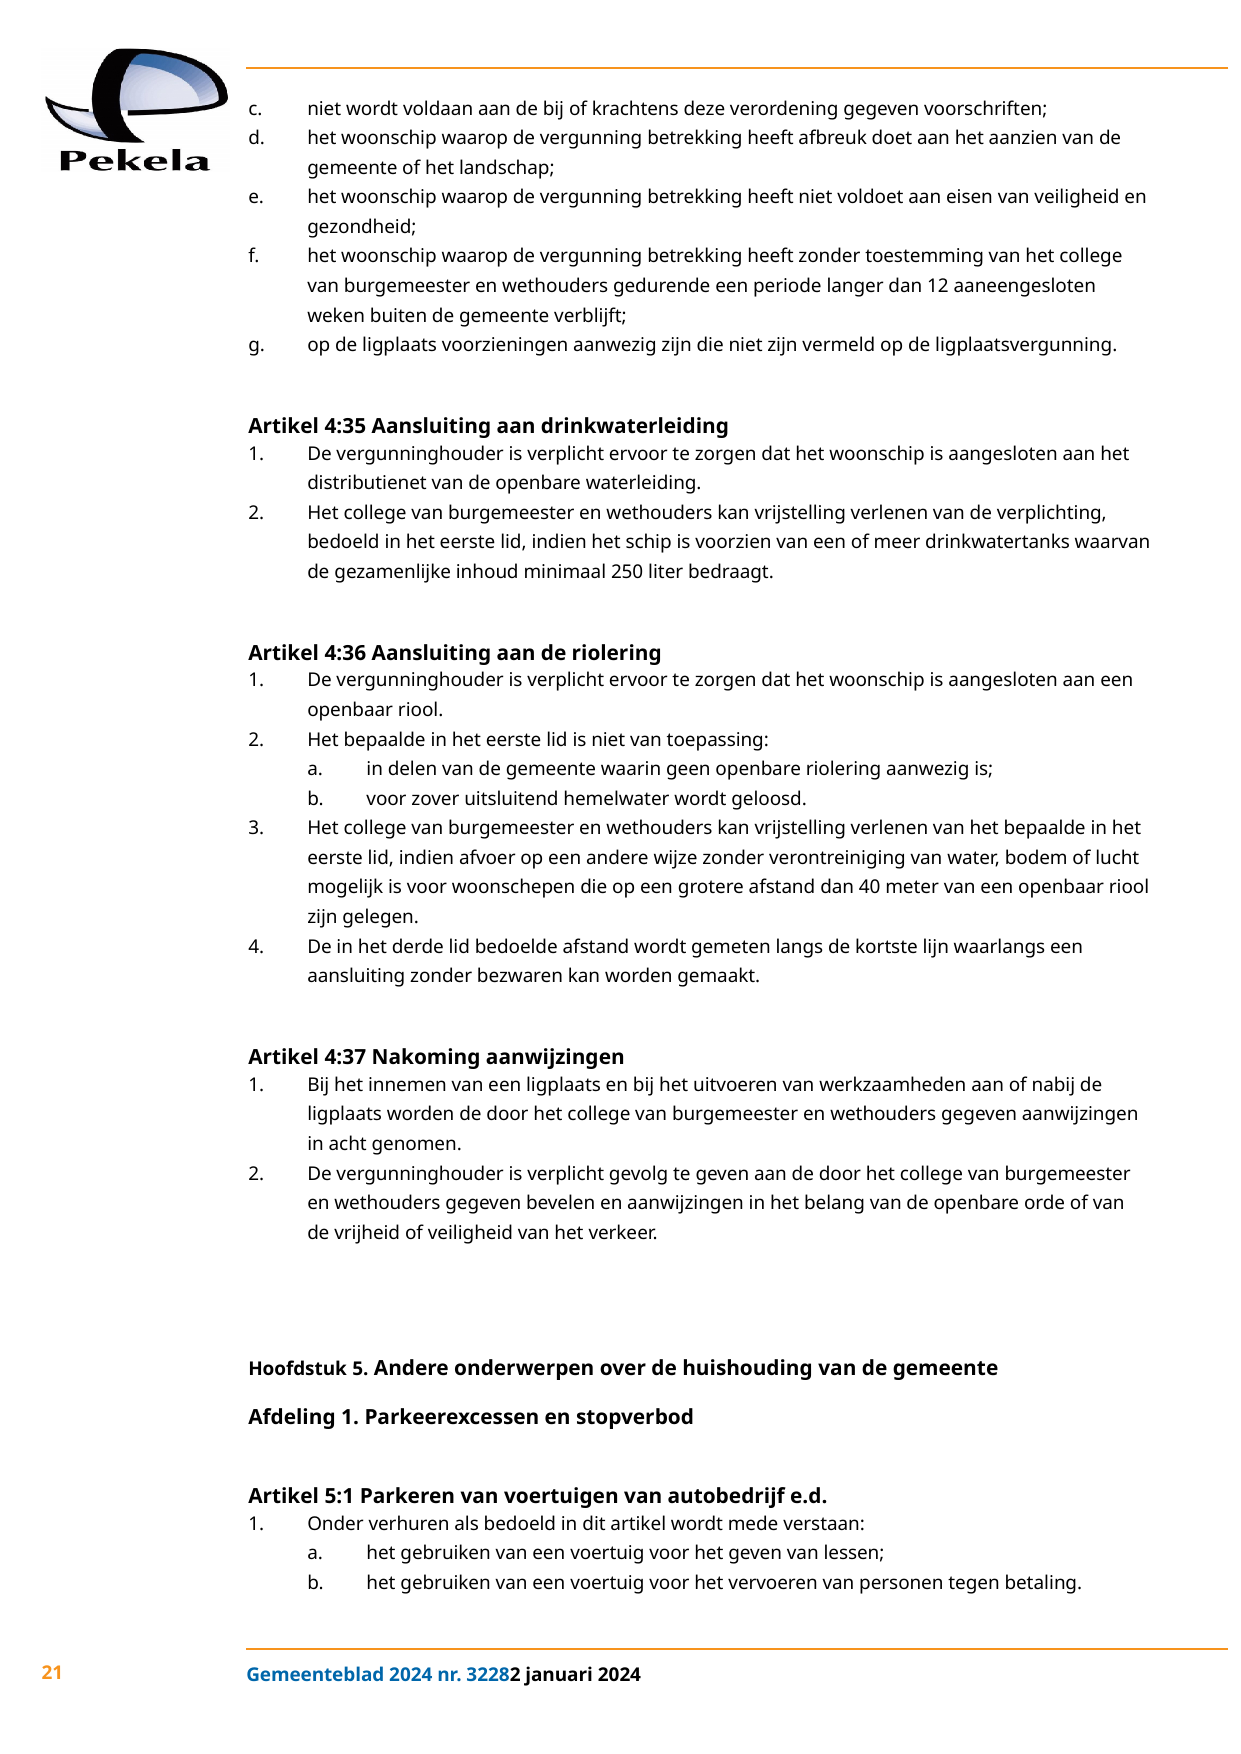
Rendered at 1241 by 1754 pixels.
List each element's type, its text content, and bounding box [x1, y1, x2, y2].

picture [41, 47, 231, 172]
list Het college van burgemeester en wethouders kan vrijstelling verlenen van het bepaalde in het eerste lid, indien afvoer op een andere wijze zonder verontreiniging van water, bodem of lucht mogelijk is voor woonschepen die op een grotere afstand dan 40 meter van een openbaar riool zijn gelegen. [248, 814, 1152, 929]
list De vergunninghouder is verplicht ervoor te zorgen dat het woonschip is aangesloten aan het distributienet van de openbare waterleiding. [248, 440, 1152, 495]
list niet wordt voldaan aan de bij of krachtens deze verordening gegeven voorschriften; [248, 95, 1152, 121]
list Bij het innemen van een ligplaats en bij het uitvoeren van werkzaamheden aan of nabij de ligplaats worden de door het college van burgemeester en wethouders gegeven aanwijzingen in acht genomen. [248, 1071, 1152, 1156]
list het gebruiken van een voertuig voor het geven van lessen; [307, 1539, 1152, 1565]
text Artikel 4:37 Nakoming aanwijzingen [248, 1042, 1152, 1071]
list het woonschip waarop de vergunning betrekking heeft zonder toestemming van het college van burgemeester en wethouders gedurende een periode langer dan 12 aaneengesloten weken buiten de gemeente verblijft; [248, 243, 1152, 328]
text Artikel 4:35 Aansluiting aan drinkwaterleiding [248, 411, 1152, 440]
text Artikel 4:36 Aansluiting aan de riolering [248, 638, 1152, 667]
list op de ligplaats voorzieningen aanwezig zijn die niet zijn vermeld op de ligplaatsvergunning. [248, 331, 1152, 357]
list het woonschip waarop de vergunning betrekking heeft afbreuk doet aan het aanzien van de gemeente of het landschap; [248, 124, 1152, 180]
list De in het derde lid bedoelde afstand wordt gemeten langs de kortste lijn waarlangs een aansluiting zonder bezwaren kan worden gemaakt. [248, 933, 1152, 988]
list De vergunninghouder is verplicht ervoor te zorgen dat het woonschip is aangesloten aan een openbaar riool. [248, 667, 1152, 722]
list het gebruiken van een voertuig voor het vervoeren van personen tegen betaling. [307, 1569, 1152, 1595]
list voor zover uitsluitend hemelwater wordt geloosd. [307, 785, 1152, 811]
text Hoofdstuk 5. Andere onderwerpen over de huishouding van de gemeente [248, 1353, 1152, 1382]
list het woonschip waarop de vergunning betrekking heeft niet voldoet aan eisen van veiligheid en gezondheid; [248, 183, 1152, 239]
text Artikel 5:1 Parkeren van voertuigen van autobedrijf e.d. [248, 1481, 1152, 1510]
text Afdeling 1. Parkeerexcessen en stopverbod [248, 1402, 1152, 1431]
list Onder verhuren als bedoeld in dit artikel wordt mede verstaan: [248, 1510, 1152, 1536]
list in delen van de gemeente waarin geen openbare riolering aanwezig is; [307, 755, 1152, 781]
list Het college van burgemeester en wethouders kan vrijstelling verlenen van de verplichting, bedoeld in het eerste lid, indien het schip is voorzien van een of meer drinkwatertanks waarvan de gezamenlijke inhoud minimaal 250 liter bedraagt. [248, 499, 1152, 584]
list De vergunninghouder is verplicht gevolg te geven aan de door het college van burgemeester en wethouders gegeven bevelen en aanwijzingen in het belang van de openbare orde of van de vrijheid of veiligheid van het verkeer. [248, 1160, 1152, 1244]
list Het bepaalde in het eerste lid is niet van toepassing: [248, 726, 1152, 752]
